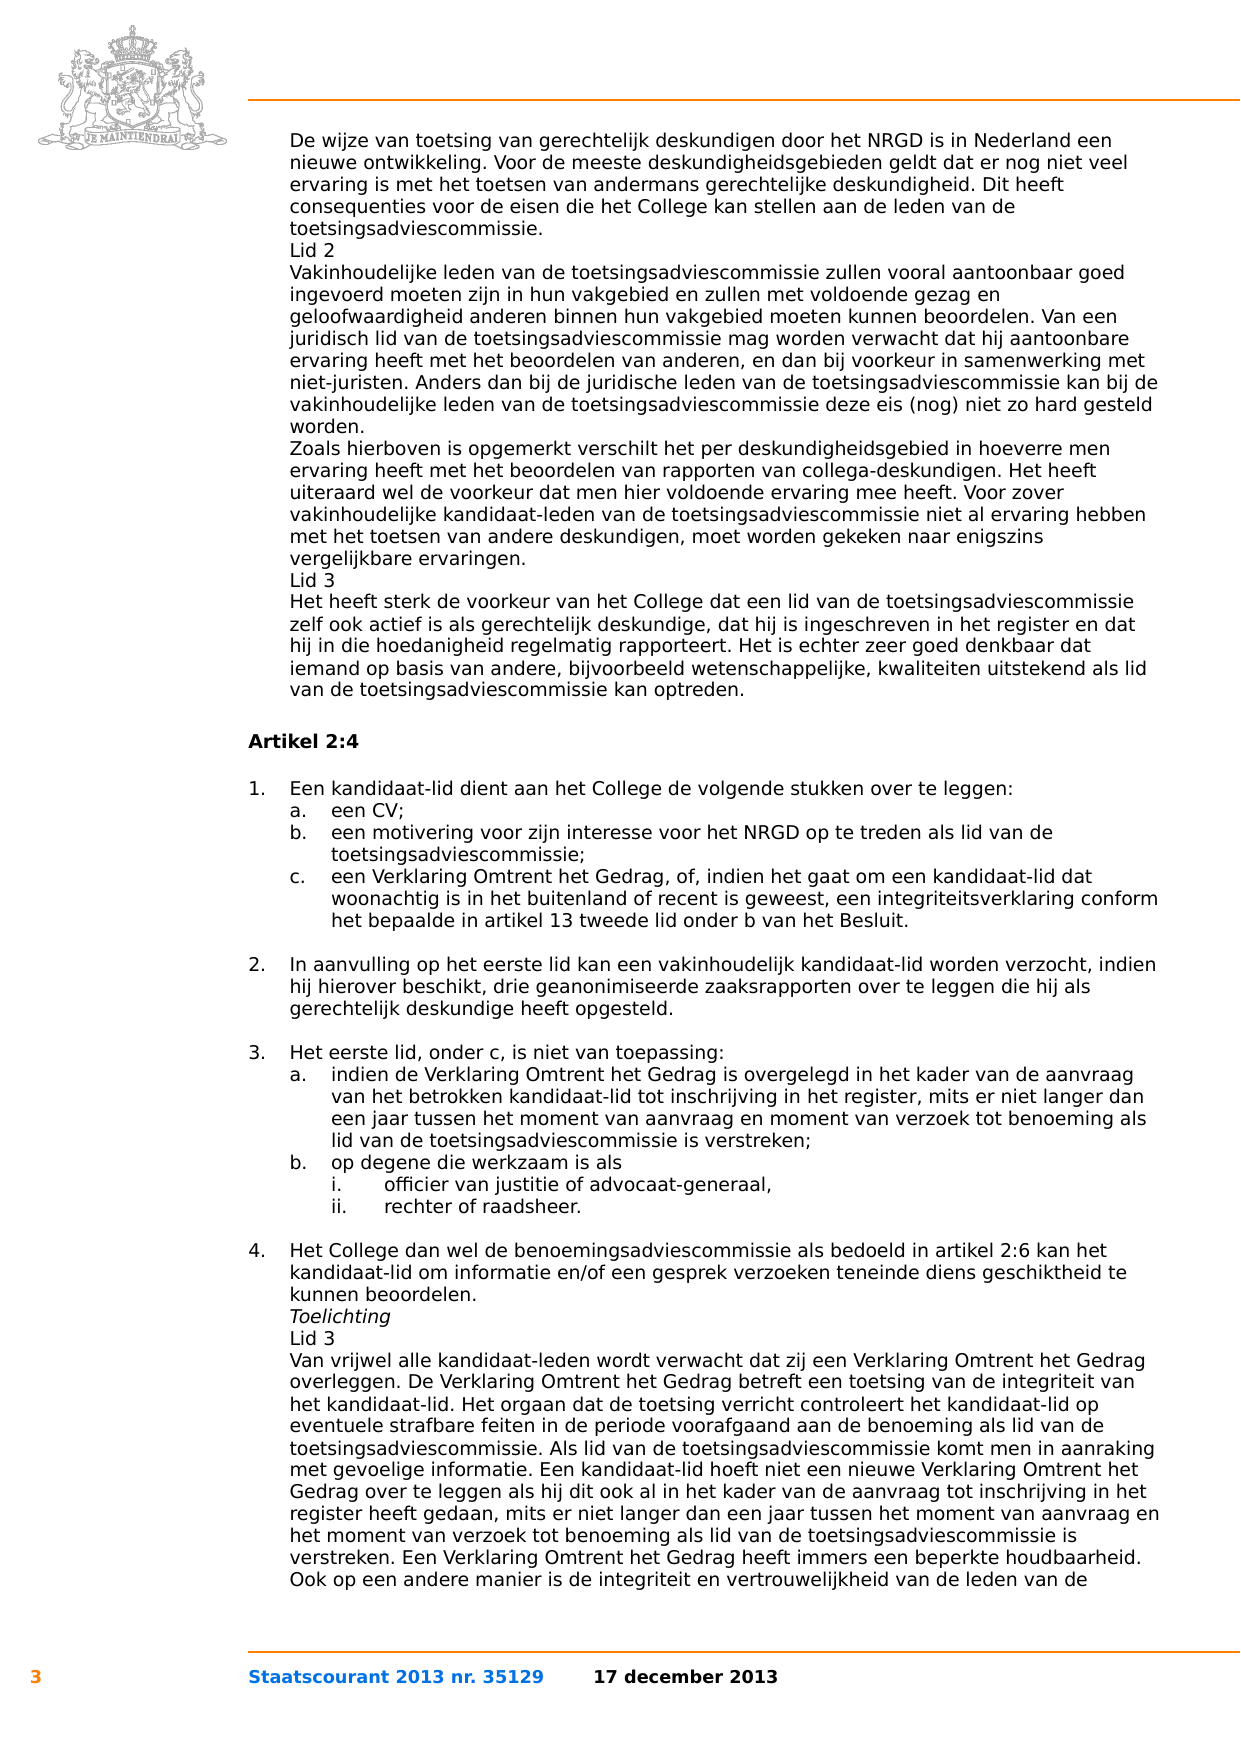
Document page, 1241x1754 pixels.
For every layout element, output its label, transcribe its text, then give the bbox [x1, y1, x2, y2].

text Het heeft sterk de voorkeur van het College dat een lid van de toetsingsadviescommissie zelf ook actief is als gerechtelijk deskundige, dat hij is ingeschreven in het register en dat hij in die hoedanigheid regelmatig rapporteert. Het is echter zeer goed denkbaar dat iemand op basis van andere, bijvoorbeeld wetenschappelijke, kwaliteiten uitstekend als lid van de toetsingsadviescommissie kan optreden. [289, 591, 1163, 701]
text c. een Verklaring Omtrent het Gedrag, of, indien het gaat om een kandidaat-lid dat woonachtig is in het buitenland of recent is geweest, een integriteitsverklaring conform het bepaalde in artikel 13 tweede lid onder b van het Besluit. [289, 866, 1163, 932]
text 4. Het College dan wel de benoemingsadviescommissie als bedoeld in artikel 2:6 kan het kandidaat-lid om informatie en/of een gesprek verzoeken teneinde diens geschiktheid te kunnen beoordelen. [248, 1239, 1163, 1306]
text Toelichting [289, 1306, 1163, 1327]
text Lid 3 [289, 569, 1163, 591]
subtitle Artikel 2:4 [248, 731, 1163, 753]
text Lid 2 [289, 240, 1163, 262]
text a. een CV; [289, 800, 1163, 822]
text De wijze van toetsing van gerechtelijk deskundigen door het NRGD is in Nederland een nieuwe ontwikkeling. Voor de meeste deskundigheidsgebieden geldt dat er nog niet veel ervaring is met het toetsen van andermans gerechtelijke deskundigheid. Dit heeft consequenties voor de eisen die het College kan stellen aan de leden van de toetsingsadviescommissie. [289, 130, 1163, 240]
text 1. Een kandidaat-lid dient aan het College de volgende stukken over te leggen: [248, 778, 1163, 800]
text Van vrijwel alle kandidaat-leden wordt verwacht dat zij een Verklaring Omtrent het Gedrag overleggen. De Verklaring Omtrent het Gedrag betreft een toetsing van de integriteit van het kandidaat-lid. Het orgaan dat de toetsing verricht controleert het kandidaat-lid op eventuele strafbare feiten in de periode voorafgaand aan de benoeming als lid van de toetsingsadviescommissie. Als lid van de toetsingsadviescommissie komt men in aanraking met gevoelige informatie. Een kandidaat-lid hoeft niet een nieuwe Verklaring Omtrent het Gedrag over te leggen als hij dit ook al in het kader van de aanvraag tot inschrijving in het register heeft gedaan, mits er niet langer dan een jaar tussen het moment van aanvraag en het moment van verzoek tot benoeming als lid van de toetsingsadviescommissie is verstreken. Een Verklaring Omtrent het Gedrag heeft immers een beperkte houdbaarheid. Ook op een andere manier is de integriteit en vertrouwelijkheid van de leden van de [289, 1349, 1163, 1591]
text ii. rechter of raadsheer. [331, 1196, 1163, 1218]
text Lid 3 [289, 1327, 1163, 1349]
text a. indien de Verklaring Omtrent het Gedrag is overgelegd in het kader van de aanvraag van het betrokken kandidaat-lid tot inschrijving in het register, mits er niet langer dan een jaar tussen het moment van aanvraag en moment van verzoek tot benoeming als lid van de toetsingsadviescommissie is verstreken; [289, 1064, 1163, 1152]
text 3. Het eerste lid, onder c, is niet van toepassing: [248, 1042, 1163, 1064]
text b. een motivering voor zijn interesse voor het NRGD op te treden als lid van de toetsingsadviescommissie; [289, 822, 1163, 866]
text Zoals hierboven is opgemerkt verschilt het per deskundigheidsgebied in hoeverre men ervaring heeft met het beoordelen van rapporten van collega-deskundigen. Het heeft uiteraard wel de voorkeur dat men hier voldoende ervaring mee heeft. Voor zover vakinhoudelijke kandidaat-leden van de toetsingsadviescommissie niet al ervaring hebben met het toetsen van andere deskundigen, moet worden gekeken naar enigszins vergelijkbare ervaringen. [289, 438, 1163, 569]
text b. op degene die werkzaam is als [289, 1152, 1163, 1174]
picture [38, 25, 227, 150]
text 2. In aanvulling op het eerste lid kan een vakinhoudelijk kandidaat-lid worden verzocht, indien hij hierover beschikt, drie geanonimiseerde zaaksrapporten over te leggen die hij als gerechtelijk deskundige heeft opgesteld. [248, 954, 1163, 1020]
text Vakinhoudelijke leden van de toetsingsadviescommissie zullen vooral aantoonbaar goed ingevoerd moeten zijn in hun vakgebied en zullen met voldoende gezag en geloofwaardigheid anderen binnen hun vakgebied moeten kunnen beoordelen. Van een juridisch lid van de toetsingsadviescommissie mag worden verwacht dat hij aantoonbare ervaring heeft met het beoordelen van anderen, en dan bij voorkeur in samenwerking met niet-juristen. Anders dan bij de juridische leden van de toetsingsadviescommissie kan bij de vakinhoudelijke leden van de toetsingsadviescommissie deze eis (nog) niet zo hard gesteld worden. [289, 262, 1163, 438]
text i. officier van justitie of advocaat-generaal, [331, 1174, 1163, 1196]
